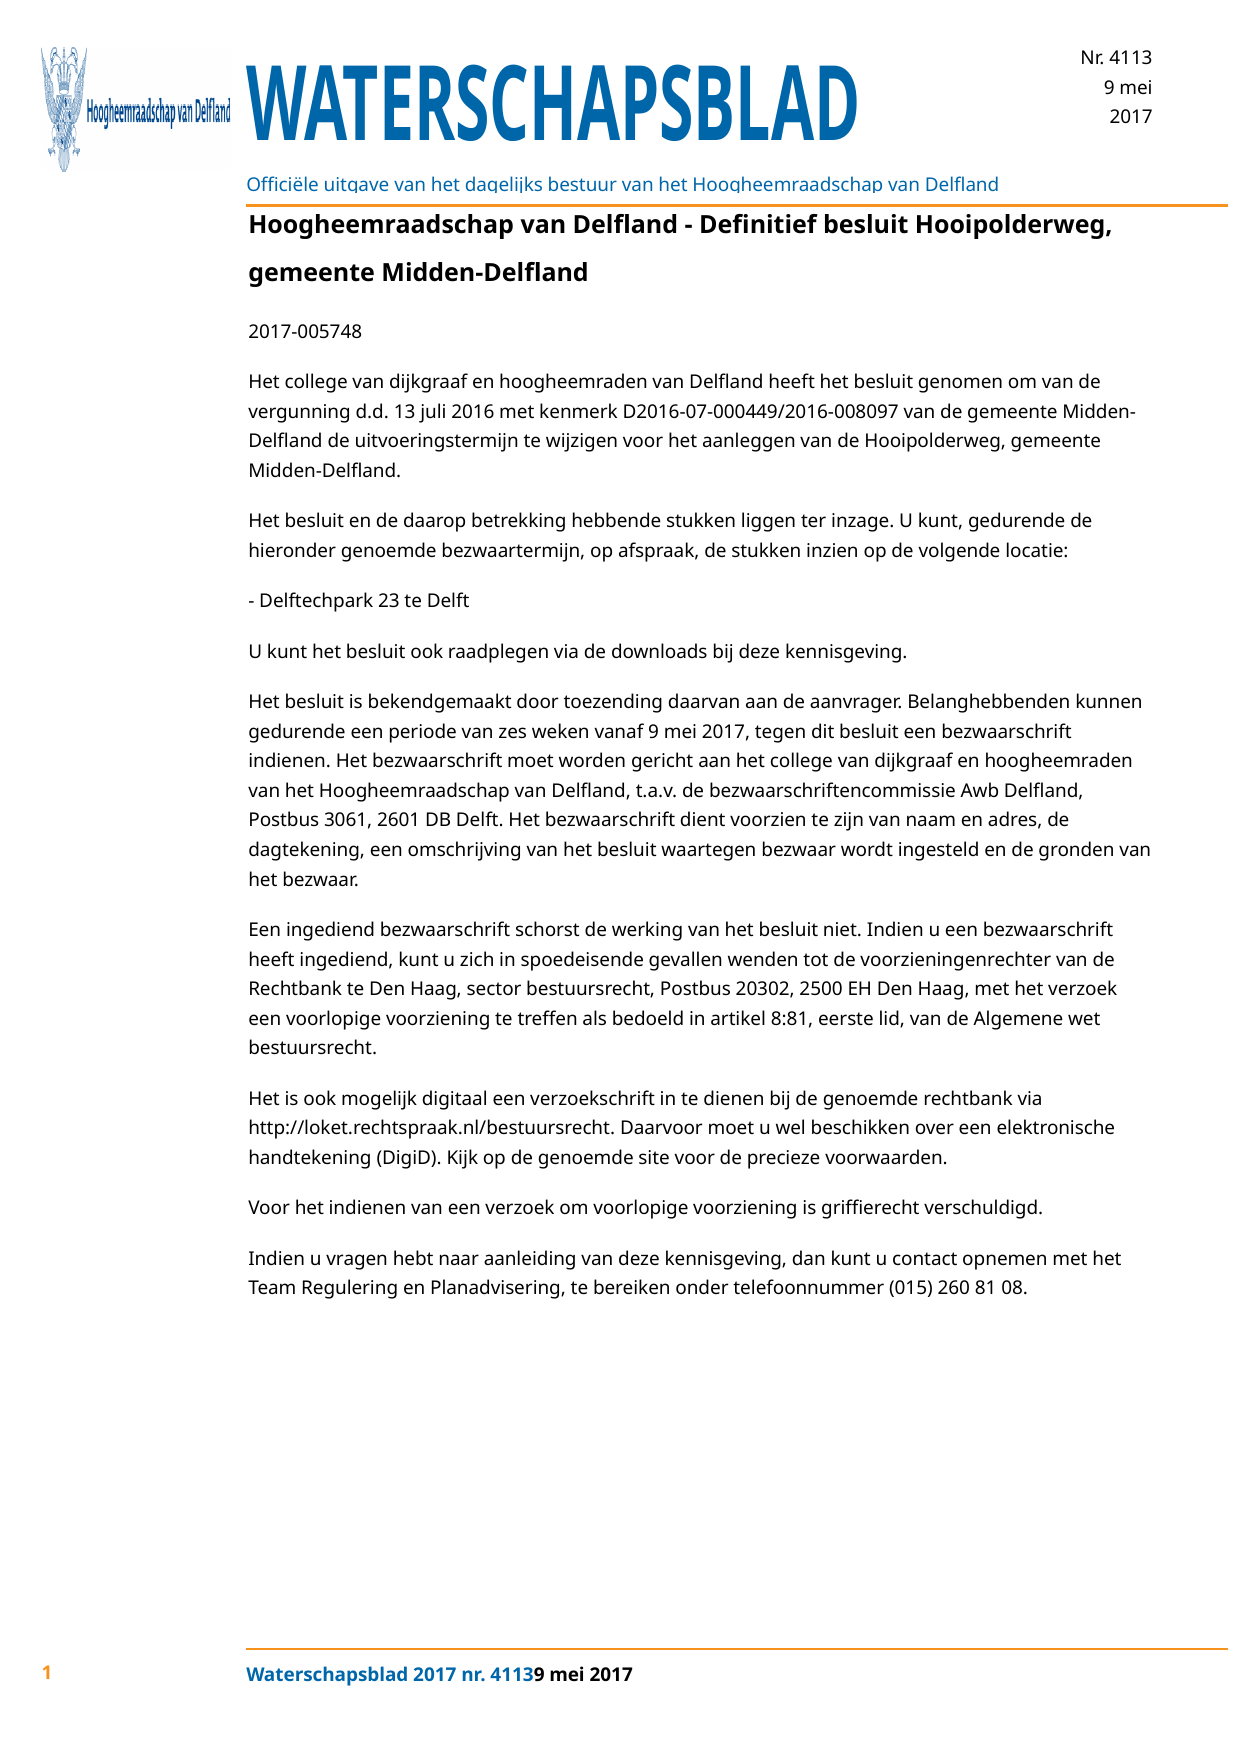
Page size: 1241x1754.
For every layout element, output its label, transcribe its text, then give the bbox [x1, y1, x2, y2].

text Het is ook mogelijk digitaal een verzoekschrift in te dienen bij de genoemde rechtbank via http://loket.rechtspraak.nl/bestuursrecht. Daarvoor moet u wel beschikken over een elektronische handtekening (DigiD). Kijk op de genoemde site voor de precieze voorwaarden. [248, 1085, 1152, 1170]
text Het besluit en de daarop betrekking hebbende stukken liggen ter inzage. U kunt, gedurende de hieronder genoemde bezwaartermijn, op afspraak, de stukken inzien op de volgende locatie: [248, 507, 1152, 563]
text Het college van dijkgraaf en hoogheemraden van Delfland heeft het besluit genomen om van de vergunning d.d. 13 juli 2016 met kenmerk D2016-07-000449/2016-008097 van de gemeente Midden-Delfland de uitvoeringstermijn te wijzigen voor het aanleggen van de Hooipolderweg, gemeente Midden-Delfland. [248, 368, 1152, 483]
text Hoogheemraadschap van Delfland - Definitief besluit Hooipolderweg, gemeente Midden-Delfland [248, 207, 1152, 288]
text Een ingediend bezwaarschrift schorst de werking van het besluit niet. Indien u een bezwaarschrift heeft ingediend, kunt u zich in spoedeisende gevallen wenden tot de voorzieningenrechter van de Rechtbank te Den Haag, sector bestuursrecht, Postbus 20302, 2500 EH Den Haag, met het verzoek een voorlopige voorziening te treffen als bedoeld in artikel 8:81, eerste lid, van de Algemene wet bestuursrecht. [248, 916, 1152, 1060]
text 2017-005748 [248, 318, 1152, 344]
picture [41, 47, 231, 172]
text - Delftechpark 23 te Delft [248, 587, 1152, 613]
text U kunt het besluit ook raadplegen via de downloads bij deze kennisgeving. [248, 638, 1152, 664]
text Indien u vragen hebt naar aanleiding van deze kennisgeving, dan kunt u contact opnemen met het Team Regulering en Planadvisering, te bereiken onder telefoonnummer (015) 260 81 08. [248, 1245, 1152, 1300]
text Voor het indienen van een verzoek om voorlopige voorziening is griffierecht verschuldigd. [248, 1194, 1152, 1220]
text Het besluit is bekendgemaakt door toezending daarvan aan de aanvrager. Belanghebbenden kunnen gedurende een periode van zes weken vanaf 9 mei 2017, tegen dit besluit een bezwaarschrift indienen. Het bezwaarschrift moet worden gericht aan het college van dijkgraaf en hoogheemraden van het Hoogheemraadschap van Delfland, t.a.v. de bezwaarschriftencommissie Awb Delfland, Postbus 3061, 2601 DB Delft. Het bezwaarschrift dient voorzien te zijn van naam en adres, de dagtekening, een omschrijving van het besluit waartegen bezwaar wordt ingesteld en de gronden van het bezwaar. [248, 688, 1152, 892]
